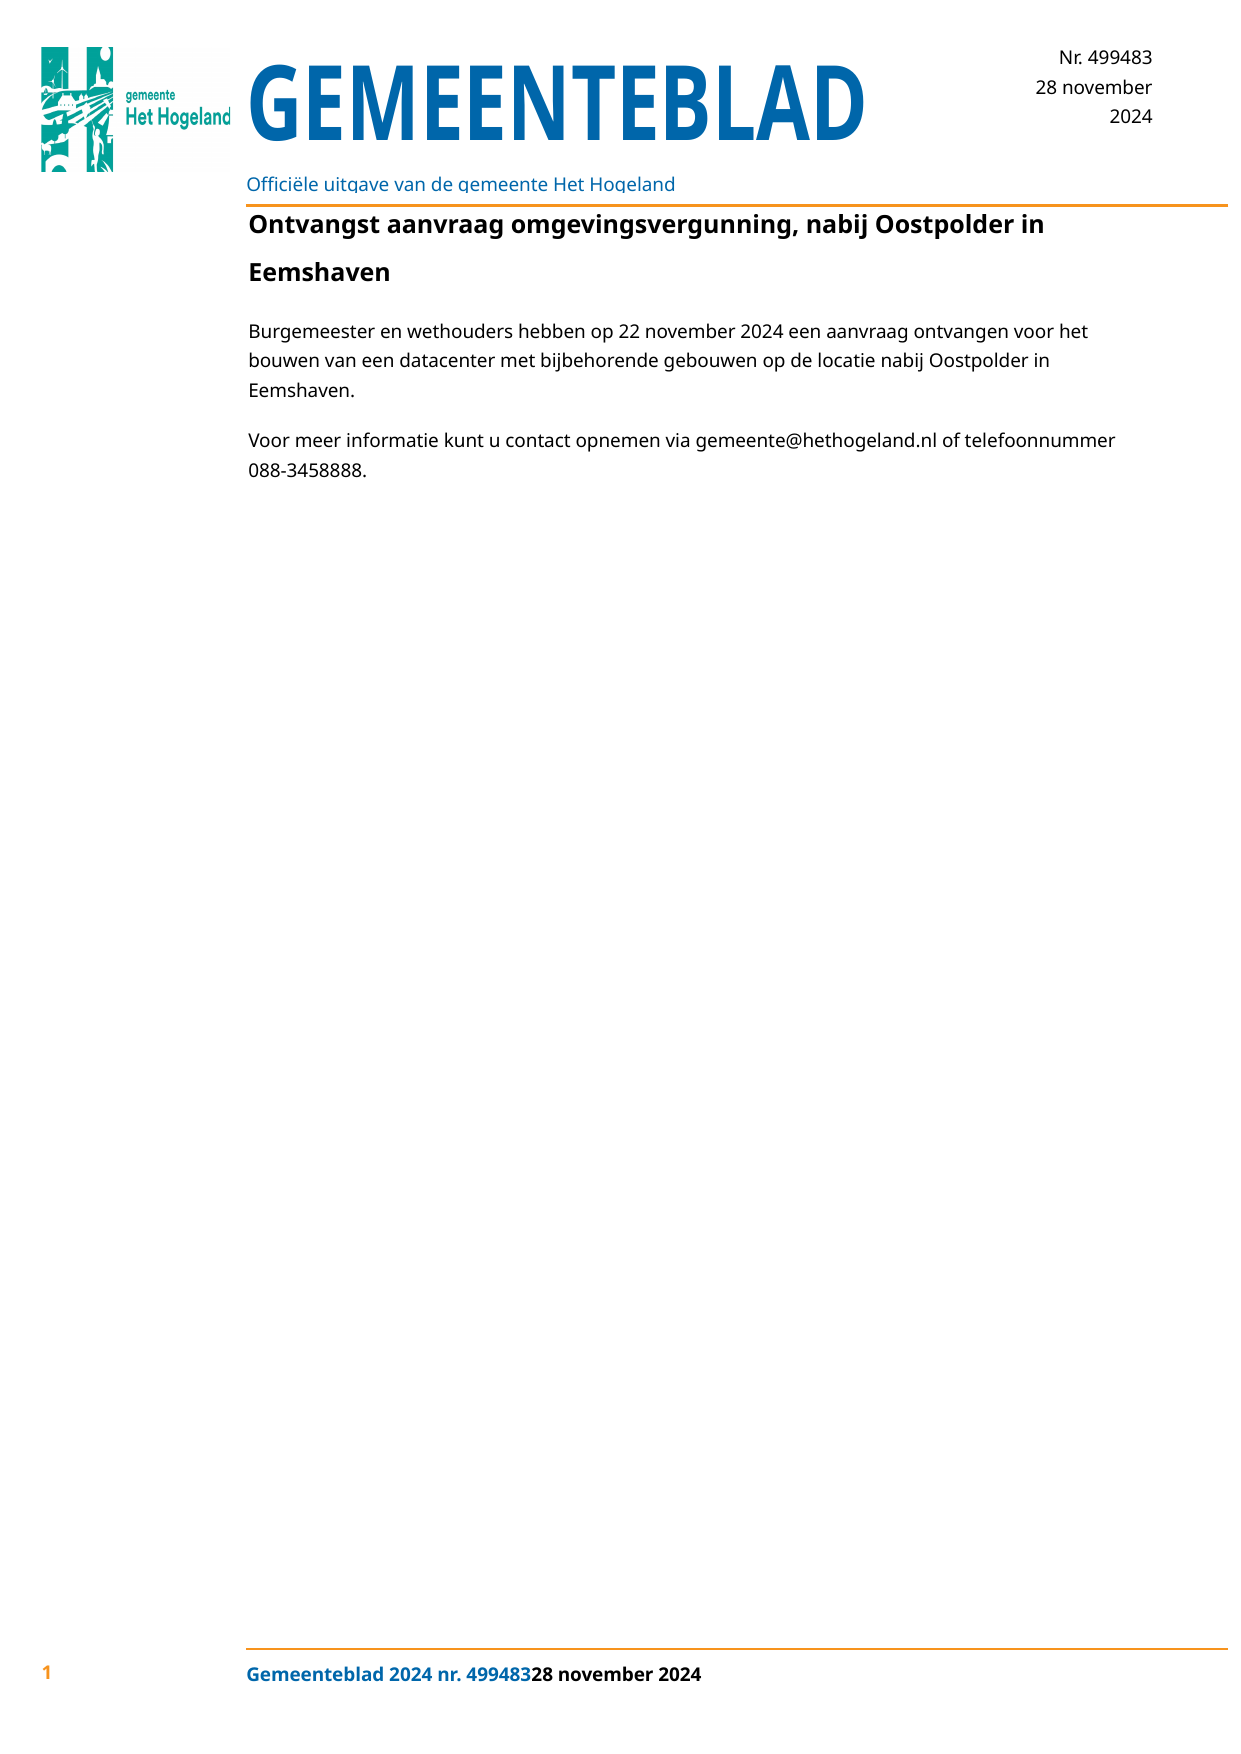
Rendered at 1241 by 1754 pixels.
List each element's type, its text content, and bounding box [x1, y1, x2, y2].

text Burgemeester en wethouders hebben op 22 november 2024 een aanvraag ontvangen voor het bouwen van een datacenter met bijbehorende gebouwen op de locatie nabij Oostpolder in Eemshaven. [248, 318, 1152, 403]
text Ontvangst aanvraag omgevingsvergunning, nabij Oostpolder in Eemshaven [248, 207, 1152, 288]
picture [41, 47, 231, 172]
text Voor meer informatie kunt u contact opnemen via gemeente@hethogeland.nl of telefoonnummer 088-3458888. [248, 427, 1152, 483]
